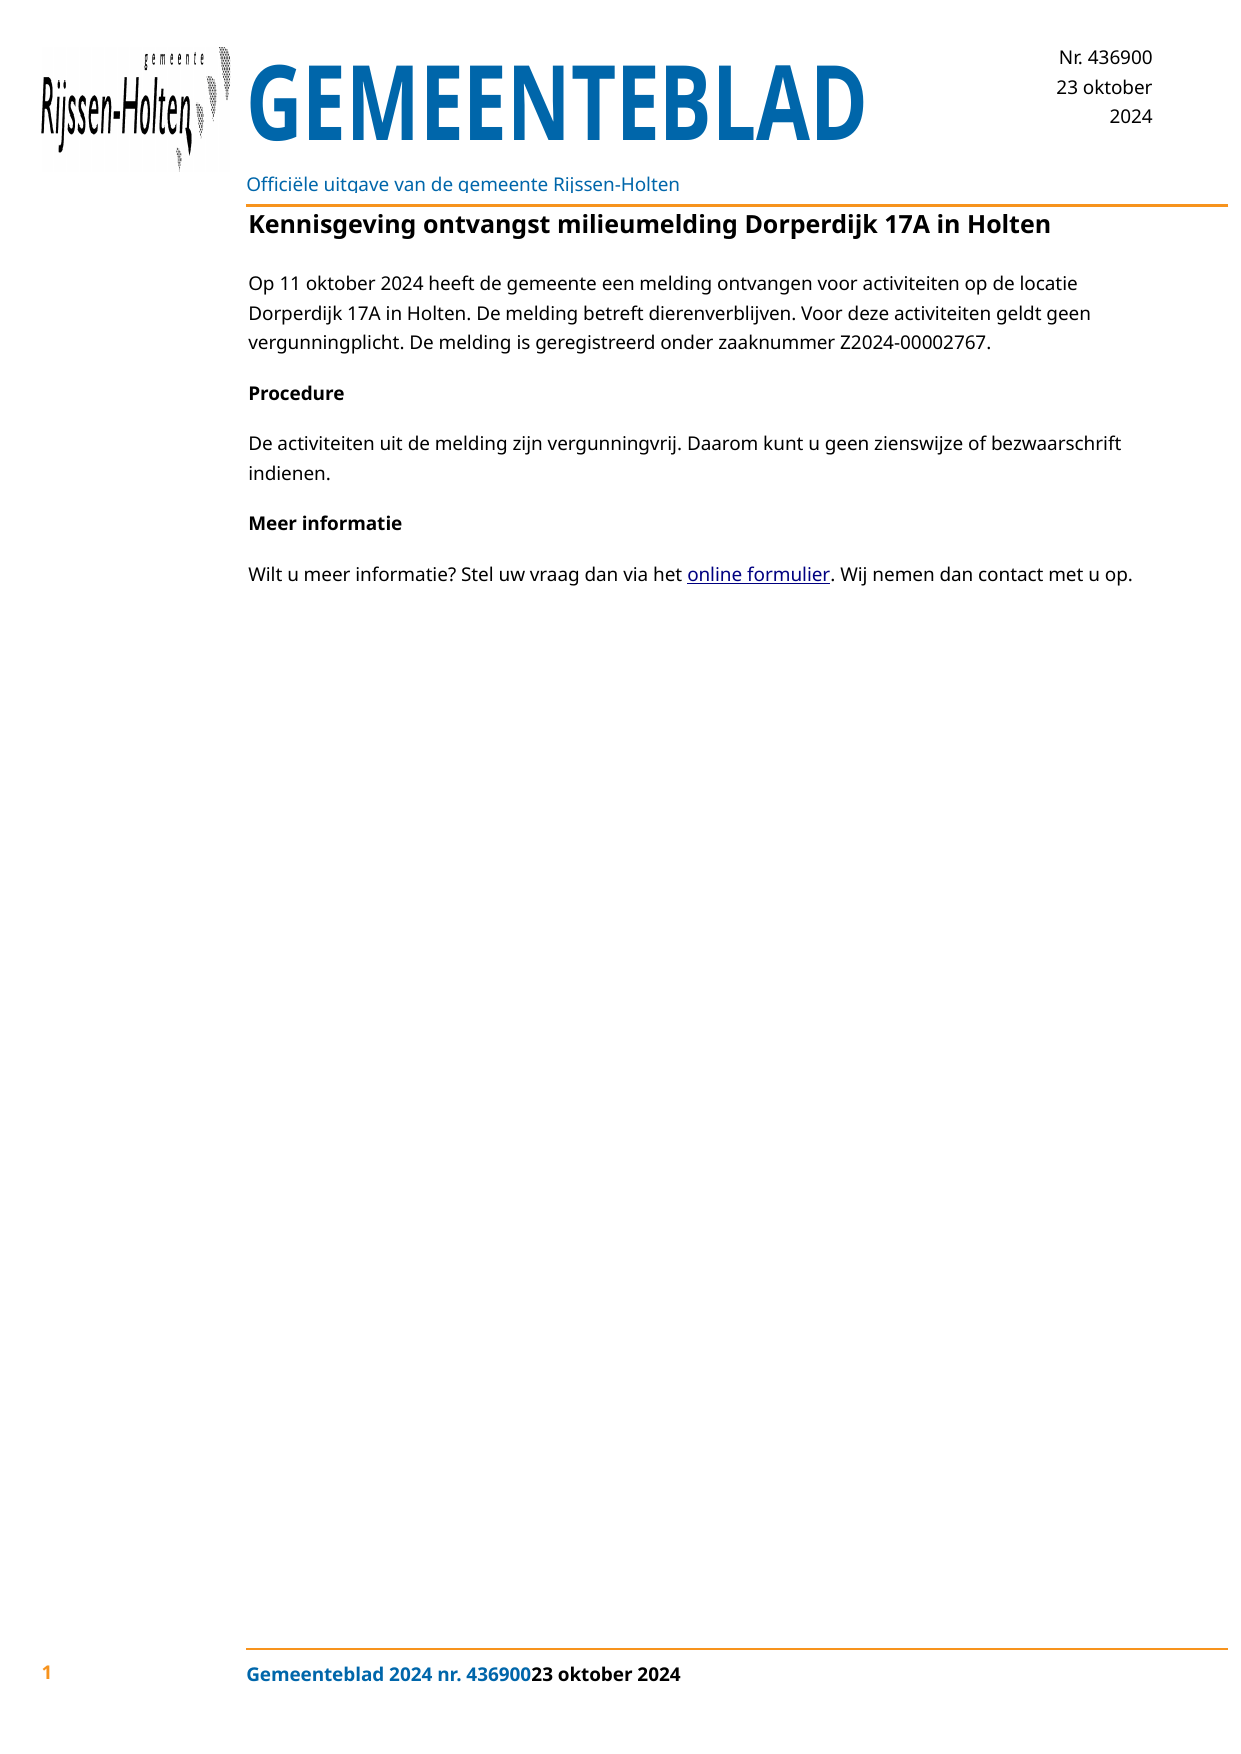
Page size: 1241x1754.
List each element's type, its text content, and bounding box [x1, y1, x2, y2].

text Kennisgeving ontvangst milieumelding Dorperdijk 17A in Holten [248, 207, 1152, 241]
text Meer informatie [248, 510, 1152, 536]
text Wilt u meer informatie? Stel uw vraag dan via het online formulier. Wij nemen dan contact met u op. [248, 561, 1152, 586]
picture [41, 47, 231, 172]
text Op 11 oktober 2024 heeft de gemeente een melding ontvangen voor activiteiten op de locatie Dorperdijk 17A in Holten. De melding betreft dierenverblijven. Voor deze activiteiten geldt geen vergunningplicht. De melding is geregistreerd onder zaaknummer Z2024-00002767. [248, 270, 1152, 355]
text Procedure [248, 380, 1152, 406]
text De activiteiten uit de melding zijn vergunningvrij. Daarom kunt u geen zienswijze of bezwaarschrift indienen. [248, 430, 1152, 486]
